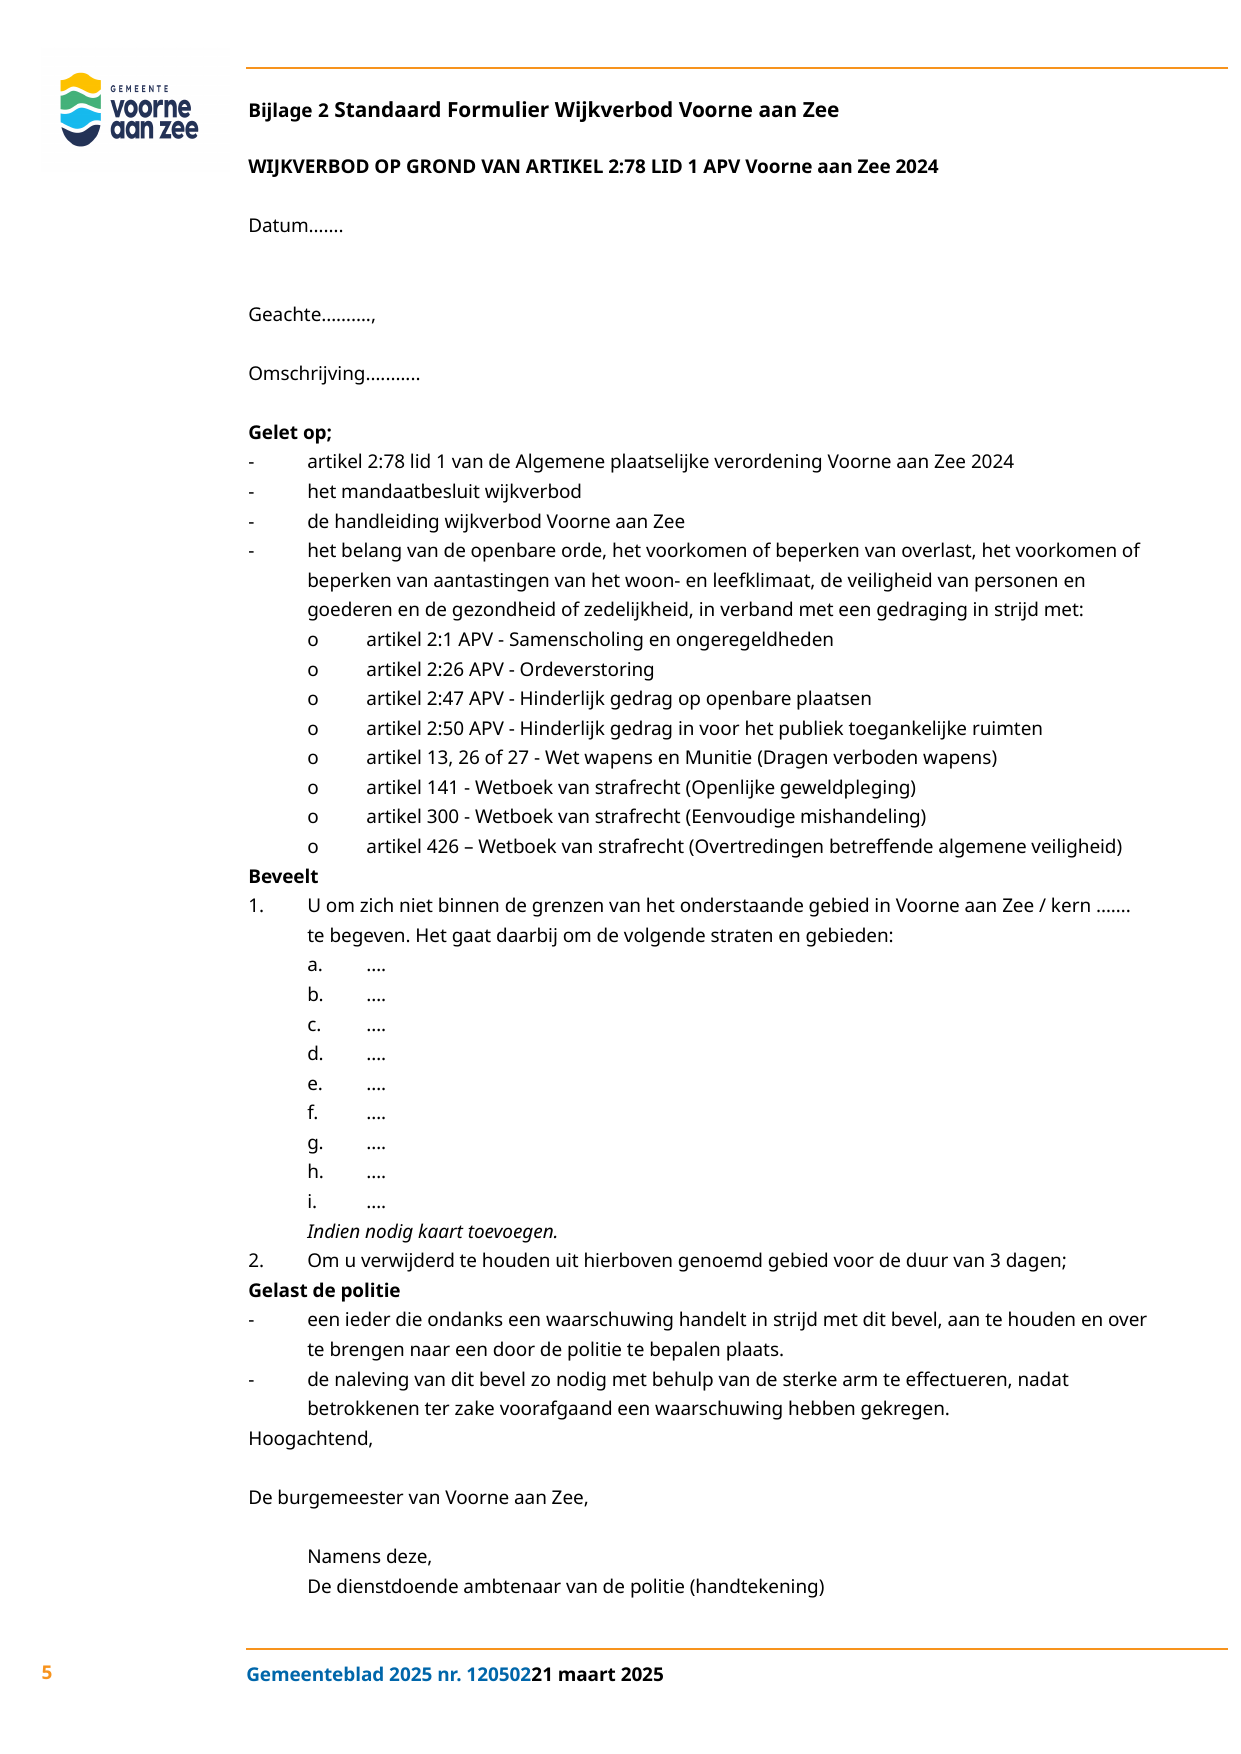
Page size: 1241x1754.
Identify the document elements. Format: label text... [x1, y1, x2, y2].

text Datum……. [248, 212, 1152, 238]
list …. [307, 1129, 1152, 1155]
list artikel 141 - Wetboek van strafrecht (Openlijke geweldpleging) [307, 774, 1152, 800]
list …. [307, 1070, 1152, 1096]
list …. [307, 1188, 1152, 1214]
list het mandaatbesluit wijkverbod [248, 478, 1152, 504]
text Omschrijving…..…... [248, 360, 1152, 386]
list …. [307, 1040, 1152, 1066]
list de handleiding wijkverbod Voorne aan Zee [248, 508, 1152, 534]
list het belang van de openbare orde, het voorkomen of beperken van overlast, het voorkomen of beperken van aantastingen van het woon- en leefklimaat, de veiligheid van personen en goederen en de gezondheid of zedelijkheid, in verband met een gedraging in strijd met: [248, 537, 1152, 622]
text Beveelt [248, 863, 1152, 889]
list Indien nodig kaart toevoegen. [248, 1218, 1152, 1244]
list artikel 2:26 APV - Ordeverstoring [307, 656, 1152, 682]
list de naleving van dit bevel zo nodig met behulp van de sterke arm te effectueren, nadat betrokkenen ter zake voorafgaand een waarschuwing hebben gekregen. [248, 1366, 1152, 1421]
list …. [307, 1159, 1152, 1184]
text WIJKVERBOD OP GROND VAN ARTIKEL 2:78 LID 1 APV Voorne aan Zee 2024 [248, 153, 1152, 179]
text Geachte………., [248, 301, 1152, 327]
list artikel 2:78 lid 1 van de Algemene plaatselijke verordening Voorne aan Zee 2024 [248, 449, 1152, 474]
picture [41, 47, 231, 172]
list U om zich niet binnen de grenzen van het onderstaande gebied in Voorne aan Zee / kern ……. te begeven. Het gaat daarbij om de volgende straten en gebieden: [248, 892, 1152, 948]
text Gelet op; [248, 419, 1152, 445]
list een ieder die ondanks een waarschuwing handelt in strijd met dit bevel, aan te houden en over te brengen naar een door de politie te bepalen plaats. [248, 1307, 1152, 1362]
text De burgemeester van Voorne aan Zee, [248, 1484, 1152, 1510]
list …. [307, 1099, 1152, 1125]
list …. [307, 981, 1152, 1007]
list artikel 2:1 APV - Samenscholing en ongeregeldheden [307, 626, 1152, 652]
list artikel 2:50 APV - Hinderlijk gedrag in voor het publiek toegankelijke ruimten [307, 715, 1152, 741]
list artikel 426 – Wetboek van strafrecht (Overtredingen betreffende algemene veiligheid) [307, 833, 1152, 859]
list …. [307, 1011, 1152, 1037]
list artikel 13, 26 of 27 - Wet wapens en Munitie (Dragen verboden wapens) [307, 744, 1152, 770]
text Hoogachtend, [248, 1425, 1152, 1451]
list De dienstdoende ambtenaar van de politie (handtekening) [248, 1573, 1152, 1599]
text Bijlage 2 Standaard Formulier Wijkverbod Voorne aan Zee [248, 95, 1152, 123]
list artikel 2:47 APV - Hinderlijk gedrag op openbare plaatsen [307, 685, 1152, 711]
text Gelast de politie [248, 1277, 1152, 1303]
list Namens deze, [248, 1543, 1152, 1569]
list …. [307, 952, 1152, 977]
list Om u verwijderd te houden uit hierboven genoemd gebied voor de duur van 3 dagen; [248, 1247, 1152, 1273]
list artikel 300 - Wetboek van strafrecht (Eenvoudige mishandeling) [307, 804, 1152, 829]
